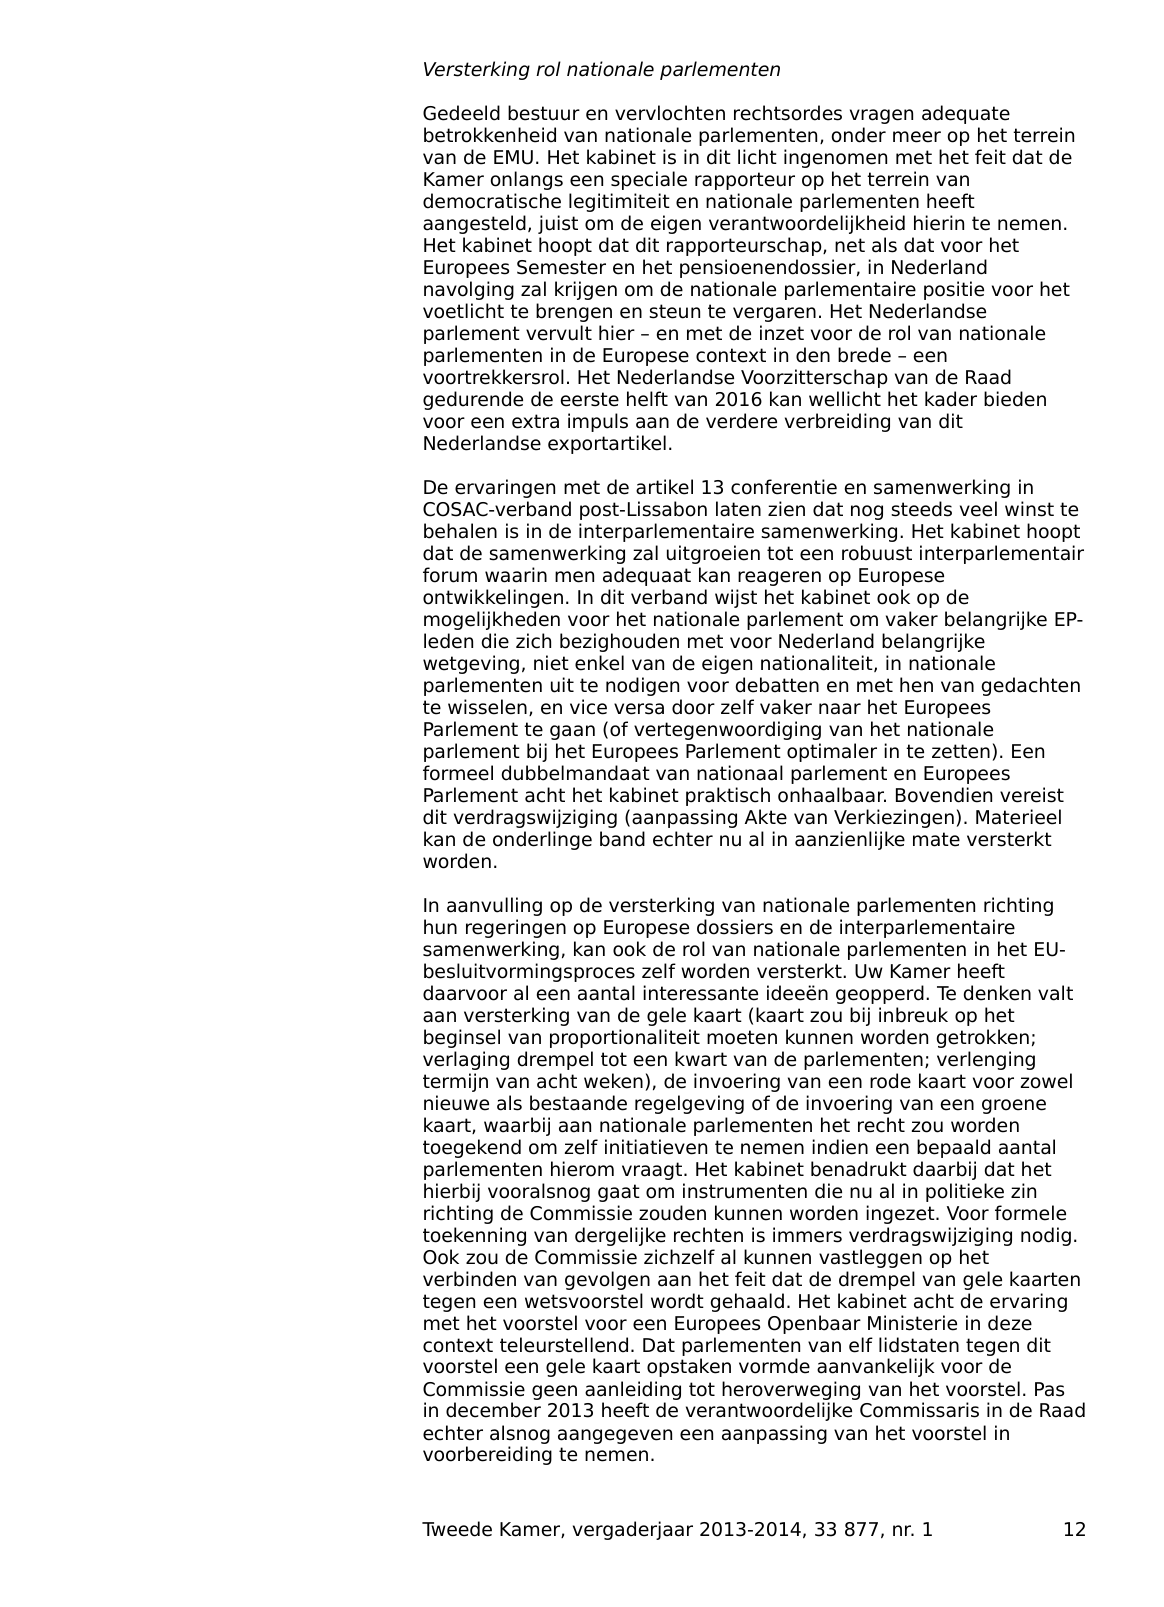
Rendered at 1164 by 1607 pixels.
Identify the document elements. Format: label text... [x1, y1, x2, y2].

text In aanvulling op de versterking van nationale parlementen richting hun regeringen op Europese dossiers en de interparlementaire samenwerking, kan ook de rol van nationale parlementen in het EU-besluitvormingsproces zelf worden versterkt. Uw Kamer heeft daarvoor al een aantal interessante ideeën geopperd. Te denken valt aan versterking van de gele kaart (kaart zou bij inbreuk op het beginsel van proportionaliteit moeten kunnen worden getrokken; verlaging drempel tot een kwart van de parlementen; verlenging termijn van acht weken), de invoering van een rode kaart voor zowel nieuwe als bestaande regelgeving of de invoering van een groene kaart, waarbij aan nationale parlementen het recht zou worden toegekend om zelf initiatieven te nemen indien een bepaald aantal parlementen hierom vraagt. Het kabinet benadrukt daarbij dat het hierbij vooralsnog gaat om instrumenten die nu al in politieke zin richting de Commissie zouden kunnen worden ingezet. Voor formele toekenning van dergelijke rechten is immers verdragswijziging nodig. Ook zou de Commissie zichzelf al kunnen vastleggen op het verbinden van gevolgen aan het feit dat de drempel van gele kaarten tegen een wetsvoorstel wordt gehaald. Het kabinet acht de ervaring met het voorstel voor een Europees Openbaar Ministerie in deze context teleurstellend. Dat parlementen van elf lidstaten tegen dit voorstel een gele kaart opstaken vormde aanvankelijk voor de Commissie geen aanleiding tot heroverweging van het voorstel. Pas in december 2013 heeft de verantwoordelijke Commissaris in de Raad echter alsnog aangegeven een aanpassing van het voorstel in voorbereiding te nemen. [422, 895, 1087, 1466]
subtitle Versterking rol nationale parlementen [422, 59, 1087, 81]
text De ervaringen met de artikel 13 conferentie en samenwerking in COSAC-verband post-Lissabon laten zien dat nog steeds veel winst te behalen is in de interparlementaire samenwerking. Het kabinet hoopt dat de samenwerking zal uitgroeien tot een robuust interparlementair forum waarin men adequaat kan reageren op Europese ontwikkelingen. In dit verband wijst het kabinet ook op de mogelijkheden voor het nationale parlement om vaker belangrijke EP-leden die zich bezighouden met voor Nederland belangrijke wetgeving, niet enkel van de eigen nationaliteit, in nationale parlementen uit te nodigen voor debatten en met hen van gedachten te wisselen, en vice versa door zelf vaker naar het Europees Parlement te gaan (of vertegenwoordiging van het nationale parlement bij het Europees Parlement optimaler in te zetten). Een formeel dubbelmandaat van nationaal parlement en Europees Parlement acht het kabinet praktisch onhaalbaar. Bovendien vereist dit verdragswijziging (aanpassing Akte van Verkiezingen). Materieel kan de onderlinge band echter nu al in aanzienlijke mate versterkt worden. [422, 477, 1087, 873]
text Gedeeld bestuur en vervlochten rechtsordes vragen adequate betrokkenheid van nationale parlementen, onder meer op het terrein van de EMU. Het kabinet is in dit licht ingenomen met het feit dat de Kamer onlangs een speciale rapporteur op het terrein van democratische legitimiteit en nationale parlementen heeft aangesteld, juist om de eigen verantwoordelijkheid hierin te nemen. Het kabinet hoopt dat dit rapporteurschap, net als dat voor het Europees Semester en het pensioenendossier, in Nederland navolging zal krijgen om de nationale parlementaire positie voor het voetlicht te brengen en steun te vergaren. Het Nederlandse parlement vervult hier – en met de inzet voor de rol van nationale parlementen in de Europese context in den brede – een voortrekkersrol. Het Nederlandse Voorzitterschap van de Raad gedurende de eerste helft van 2016 kan wellicht het kader bieden voor een extra impuls aan de verdere verbreiding van dit Nederlandse exportartikel. [422, 103, 1087, 455]
